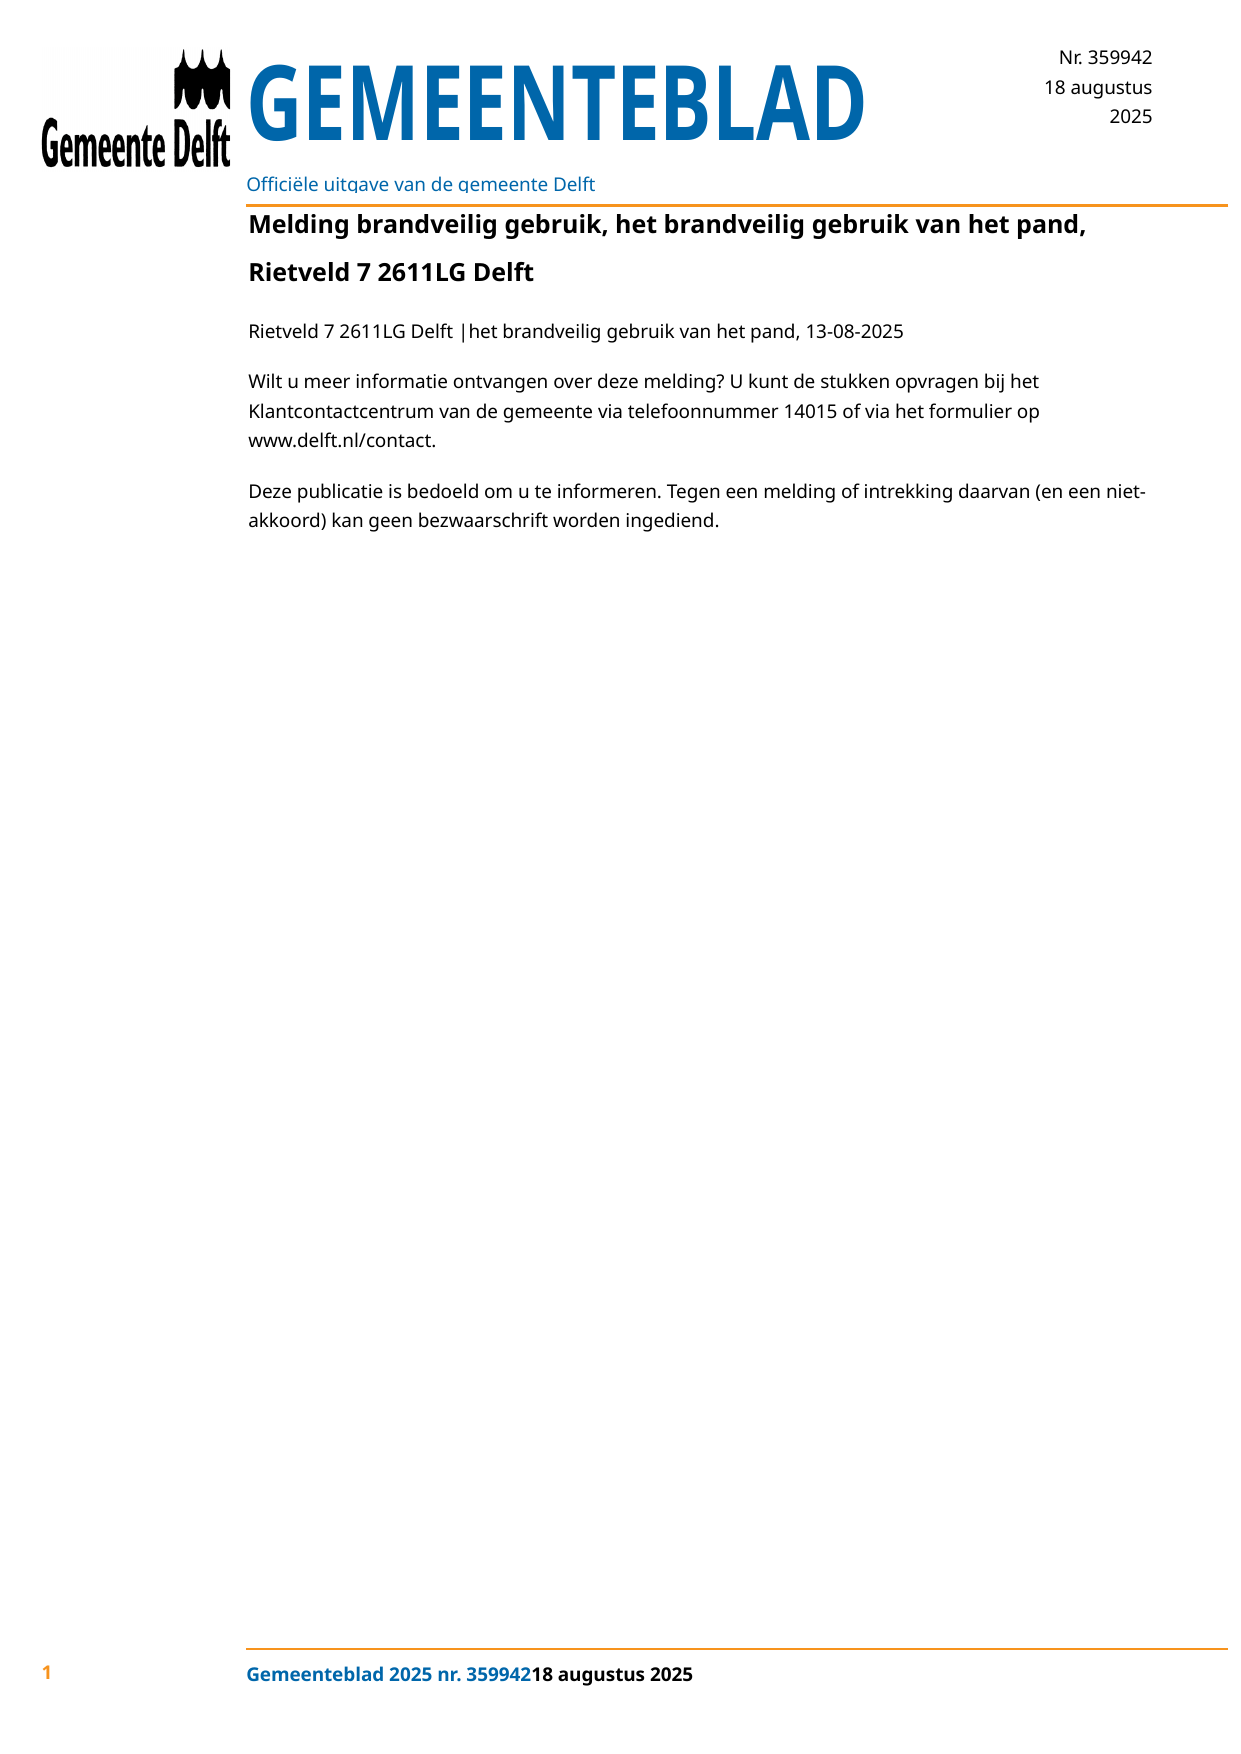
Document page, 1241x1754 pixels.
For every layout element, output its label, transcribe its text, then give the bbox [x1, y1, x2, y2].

picture [41, 47, 231, 172]
text Wilt u meer informatie ontvangen over deze melding? U kunt de stukken opvragen bij het Klantcontactcentrum van de gemeente via telefoonnummer 14015 of via het formulier op www.delft.nl/contact. [248, 368, 1152, 453]
text Melding brandveilig gebruik, het brandveilig gebruik van het pand, Rietveld 7 2611LG Delft [248, 207, 1152, 288]
text Rietveld 7 2611LG Delft |het brandveilig gebruik van het pand, 13-08-2025 [248, 318, 1152, 344]
text Deze publicatie is bedoeld om u te informeren. Tegen een melding of intrekking daarvan (en een niet-akkoord) kan geen bezwaarschrift worden ingediend. [248, 478, 1152, 533]
